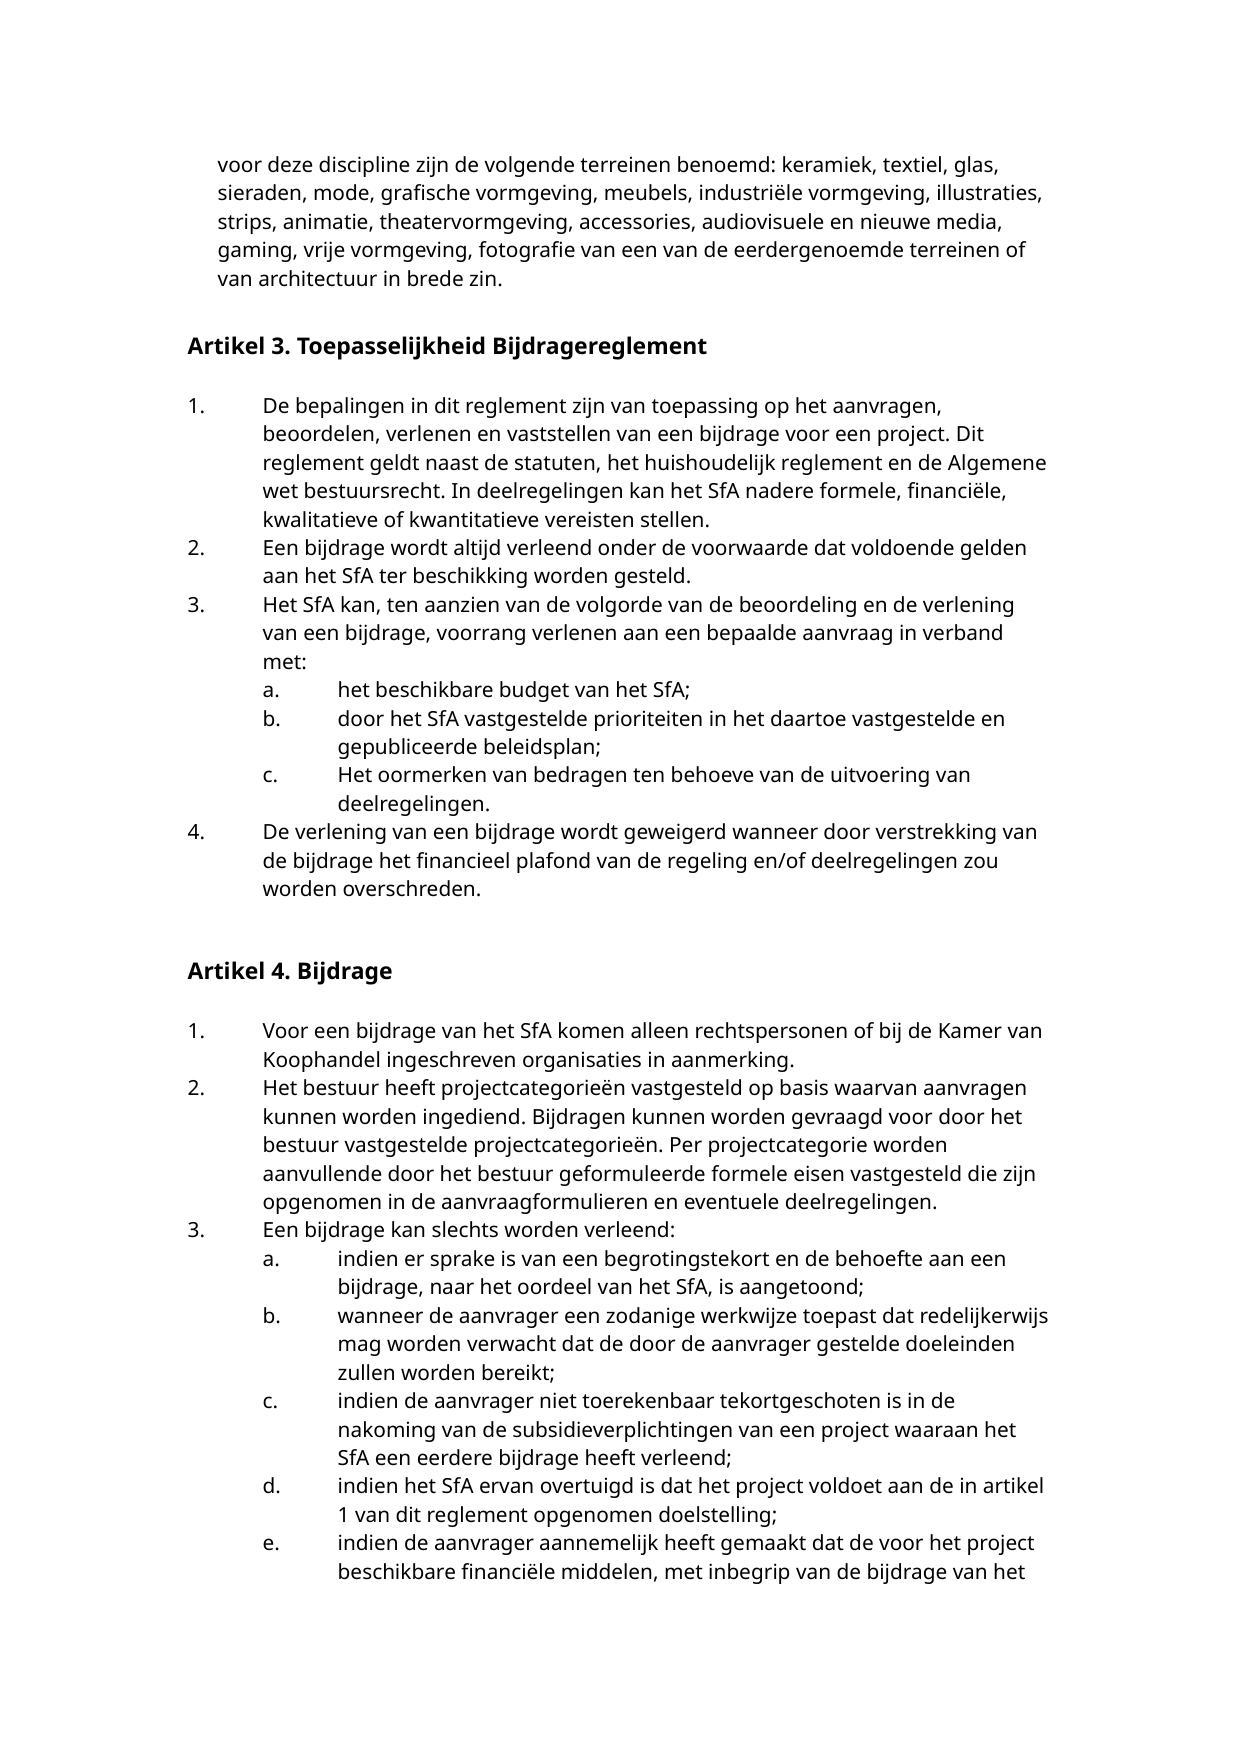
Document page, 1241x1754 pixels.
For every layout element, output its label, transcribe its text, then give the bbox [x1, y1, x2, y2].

list De verlening van een bijdrage wordt geweigerd wanneer door verstrekking van de bijdrage het financieel plafond van de regeling en/of deelregelingen zou worden overschreden. [187, 817, 1053, 903]
list indien de aanvrager aannemelijk heeft gemaakt dat de voor het project beschikbare financiële middelen, met inbegrip van de bijdrage van het [262, 1528, 1053, 1585]
list Een bijdrage wordt altijd verleend onder de voorwaarde dat voldoende gelden aan het SfA ter beschikking worden gesteld. [187, 533, 1053, 590]
subtitle Artikel 3. Toepasselijkheid Bijdragereglement [187, 330, 1053, 361]
list Het bestuur heeft projectcategorieën vastgesteld op basis waarvan aanvragen kunnen worden ingediend. Bijdragen kunnen worden gevraagd voor door het bestuur vastgestelde projectcategorieën. Per projectcategorie worden aanvullende door het bestuur geformuleerde formele eisen vastgesteld die zijn opgenomen in de aanvraagformulieren en eventuele deelregelingen. [187, 1073, 1053, 1216]
list Een bijdrage kan slechts worden verleend: [187, 1216, 1053, 1244]
list het beschikbare budget van het SfA; [262, 675, 1053, 704]
list wanneer de aanvrager een zodanige werkwijze toepast dat redelijkerwijs mag worden verwacht dat de door de aanvrager gestelde doeleinden zullen worden bereikt; [262, 1301, 1053, 1386]
list door het SfA vastgestelde prioriteiten in het daartoe vastgestelde en gepubliceerde beleidsplan; [262, 704, 1053, 761]
list Het oormerken van bedragen ten behoeve van de uitvoering van deelregelingen. [262, 761, 1053, 817]
text voor deze discipline zijn de volgende terreinen benoemd: keramiek, textiel, glas, sieraden, mode, grafische vormgeving, meubels, industriële vormgeving, illustraties, strips, animatie, theatervormgeving, accessories, audiovisuele en nieuwe media, gaming, vrije vormgeving, fotografie van een van de eerdergenoemde terreinen of van architectuur in brede zin. [217, 150, 1053, 292]
list indien de aanvrager niet toerekenbaar tekortgeschoten is in de nakoming van de subsidieverplichtingen van een project waaraan het SfA een eerdere bijdrage heeft verleend; [262, 1386, 1053, 1472]
list Voor een bijdrage van het SfA komen alleen rechtspersonen of bij de Kamer van Koophandel ingeschreven organisaties in aanmerking. [187, 1017, 1053, 1073]
list Het SfA kan, ten aanzien van de volgorde van de beoordeling en de verlening van een bijdrage, voorrang verlenen aan een bepaalde aanvraag in verband met: [187, 590, 1053, 675]
list indien het SfA ervan overtuigd is dat het project voldoet aan de in artikel 1 van dit reglement opgenomen doelstelling; [262, 1472, 1053, 1528]
list indien er sprake is van een begrotingstekort en de behoefte aan een bijdrage, naar het oordeel van het SfA, is aangetoond; [262, 1244, 1053, 1301]
subtitle Artikel 4. Bijdrage [187, 955, 1053, 987]
list De bepalingen in dit reglement zijn van toepassing op het aanvragen, beoordelen, verlenen en vaststellen van een bijdrage voor een project. Dit reglement geldt naast de statuten, het huishoudelijk reglement en de Algemene wet bestuursrecht. In deelregelingen kan het SfA nadere formele, financiële, kwalitatieve of kwantitatieve vereisten stellen. [187, 391, 1053, 533]
